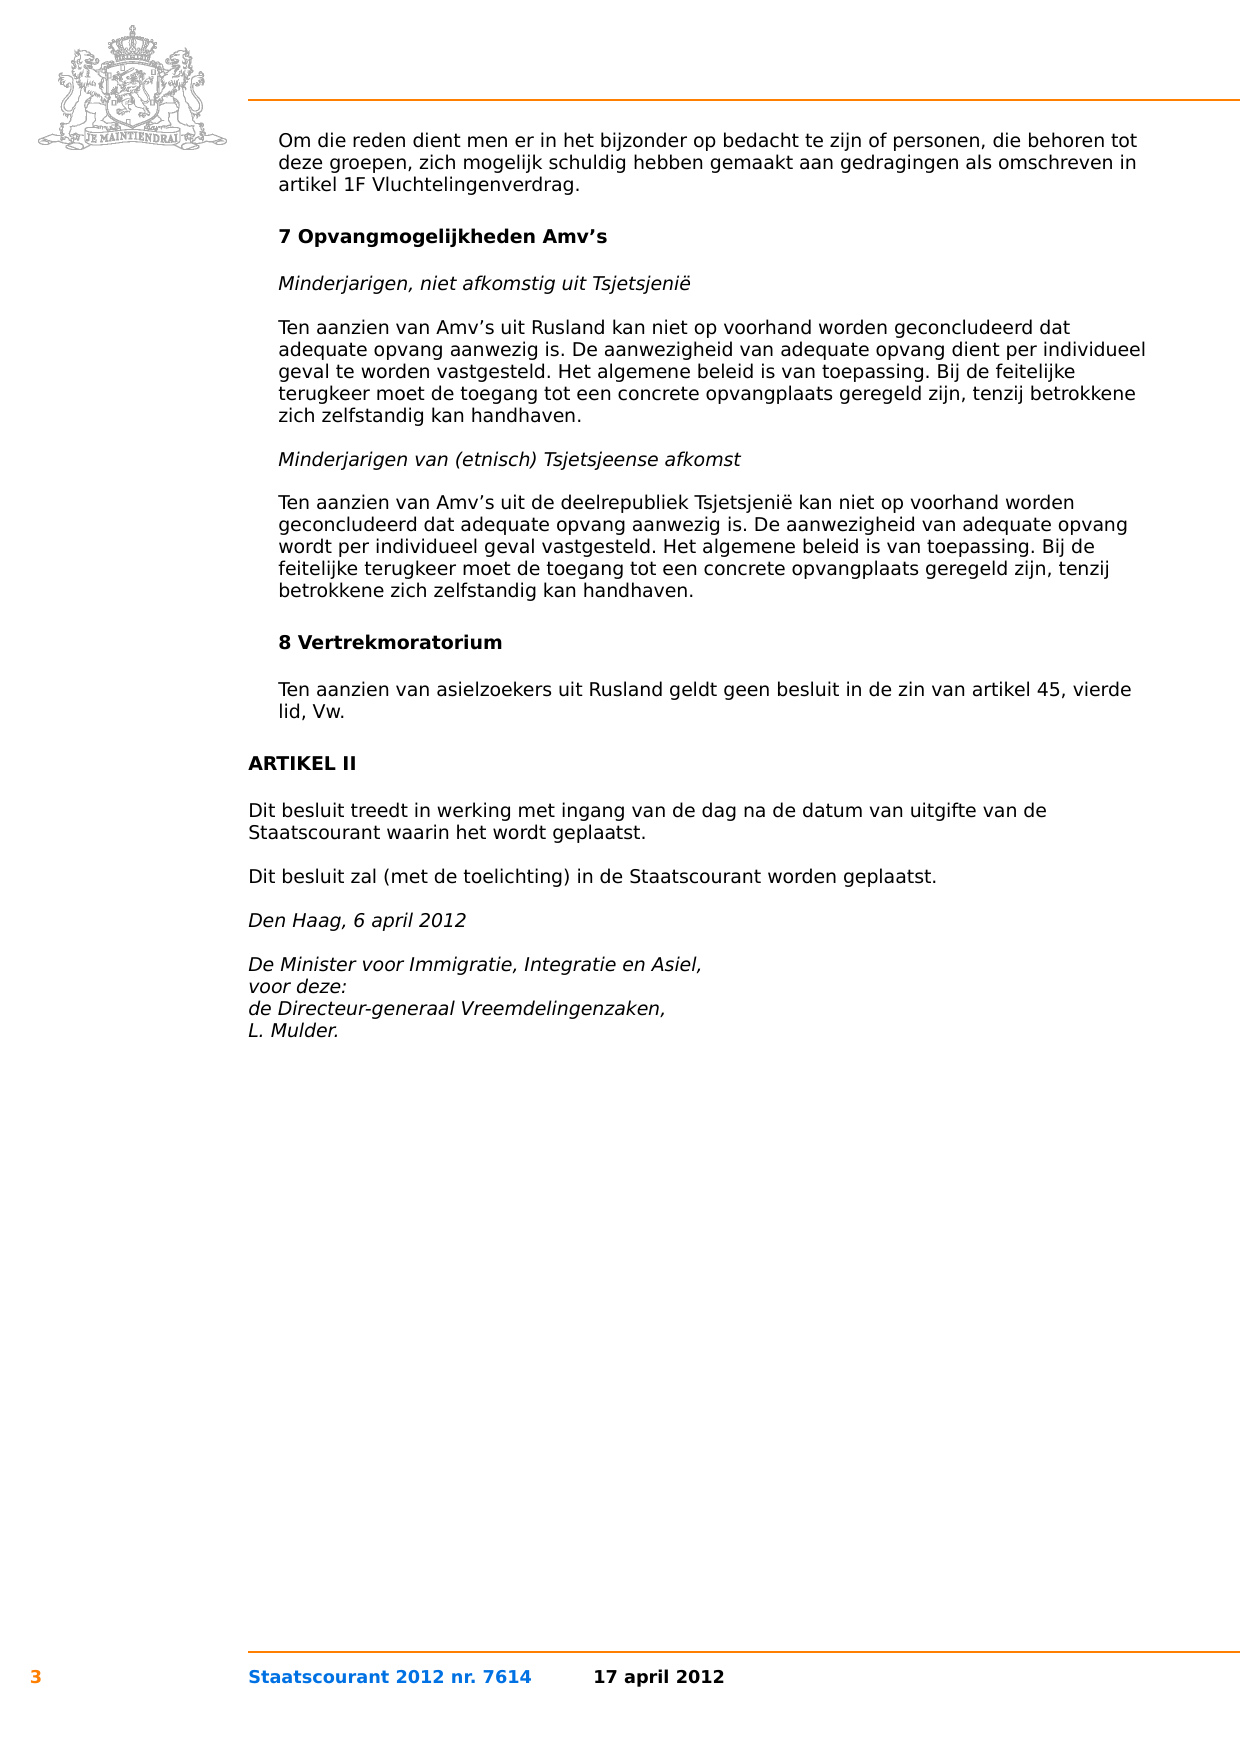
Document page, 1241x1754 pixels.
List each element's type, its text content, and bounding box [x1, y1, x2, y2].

subtitle 8 Vertrekmoratorium [278, 632, 1163, 654]
text Ten aanzien van Amv’s uit de deelrepubliek Tsjetsjenië kan niet op voorhand worden geconcludeerd dat adequate opvang aanwezig is. De aanwezigheid van adequate opvang wordt per individueel geval vastgesteld. Het algemene beleid is van toepassing. Bij de feitelijke terugkeer moet de toegang tot een concrete opvangplaats geregeld zijn, tenzij betrokkene zich zelfstandig kan handhaven. [278, 492, 1163, 602]
text Den Haag, 6 april 2012 [248, 910, 1163, 932]
text Ten aanzien van Amv’s uit Rusland kan niet op voorhand worden geconcludeerd dat adequate opvang aanwezig is. De aanwezigheid van adequate opvang dient per individueel geval te worden vastgesteld. Het algemene beleid is van toepassing. Bij de feitelijke terugkeer moet de toegang tot een concrete opvangplaats geregeld zijn, tenzij betrokkene zich zelfstandig kan handhaven. [278, 317, 1163, 427]
subtitle Minderjarigen, niet afkomstig uit Tsjetsjenië [278, 273, 1163, 295]
text Dit besluit treedt in werking met ingang van de dag na de datum van uitgifte van de Staatscourant waarin het wordt geplaatst. [248, 800, 1163, 844]
picture [38, 25, 227, 150]
text Dit besluit zal (met de toelichting) in de Staatscourant worden geplaatst. [248, 866, 1163, 888]
text Ten aanzien van asielzoekers uit Rusland geldt geen besluit in de zin van artikel 45, vierde lid, Vw. [278, 679, 1163, 723]
text De Minister voor Immigratie, Integratie en Asiel, voor deze: de Directeur-generaal Vreemdelingenzaken, L. Mulder. [248, 954, 1163, 1042]
text Om die reden dient men er in het bijzonder op bedacht te zijn of personen, die behoren tot deze groepen, zich mogelijk schuldig hebben gemaakt aan gedragingen als omschreven in artikel 1F Vluchtelingenverdrag. [278, 130, 1163, 196]
subtitle Minderjarigen van (etnisch) Tsjetsjeense afkomst [278, 448, 1163, 470]
subtitle 7 Opvangmogelijkheden Amv’s [278, 226, 1163, 248]
subtitle ARTIKEL II [248, 753, 1163, 775]
